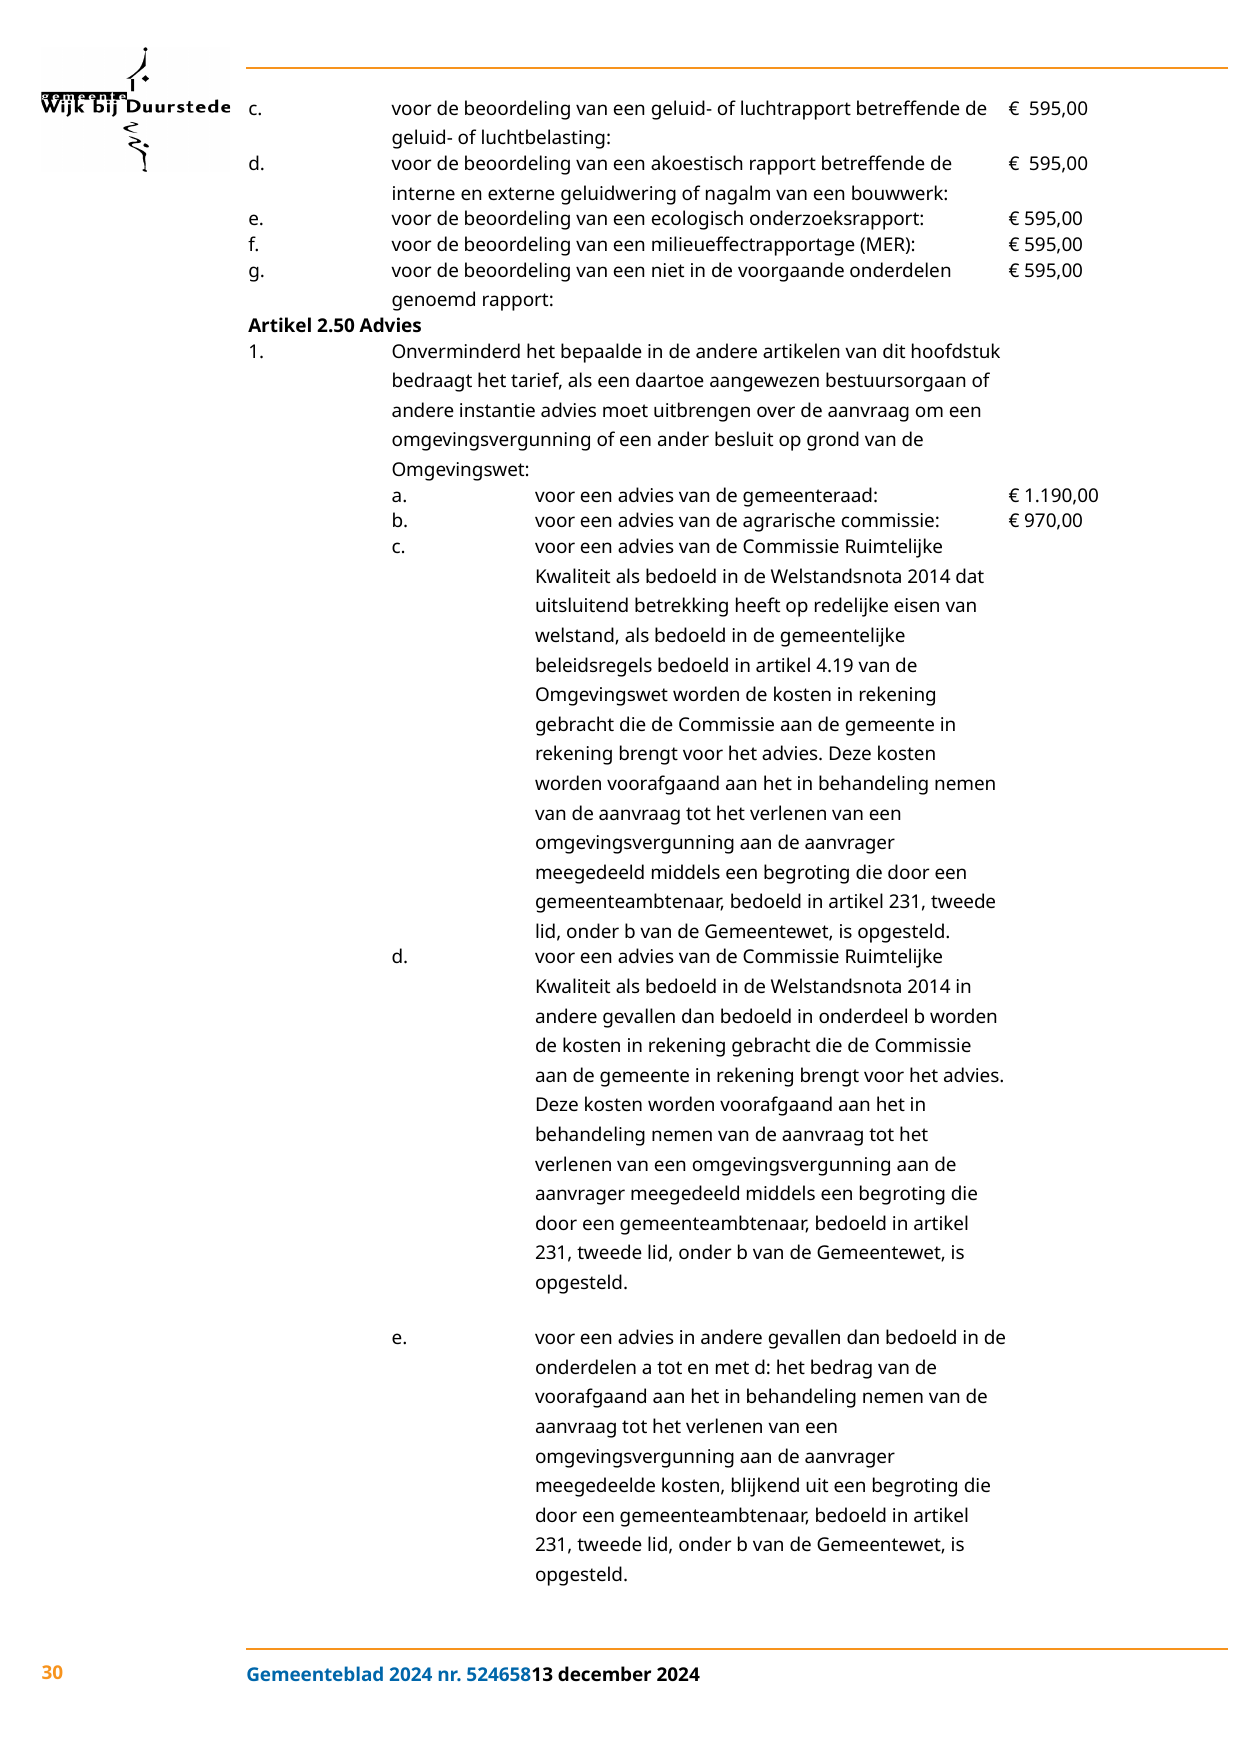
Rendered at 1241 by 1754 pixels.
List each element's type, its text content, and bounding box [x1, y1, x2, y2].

table_cell e. [391, 1325, 535, 1587]
table_cell € 595,00 [1008, 231, 1152, 257]
table_cell [248, 944, 391, 1324]
table_cell [248, 534, 391, 944]
table_cell voor de beoordeling van een ecologisch onderzoeksrapport: [391, 205, 1008, 231]
table_cell [248, 508, 391, 533]
table_cell [1008, 944, 1152, 1324]
table_cell voor de beoordeling van een milieueffectrapportage (MER): [391, 231, 1008, 257]
table_cell c. [248, 95, 391, 150]
table_cell c. [391, 534, 535, 944]
table_cell [248, 482, 391, 508]
table_cell voor een advies van de Commissie Ruimtelijke Kwaliteit als bedoeld in de Welstandsnota 2014 in andere gevallen dan bedoeld in onderdeel b worden de kosten in rekening gebracht die de Commissie aan de gemeente in rekening brengt voor het advies. Deze kosten worden voorafgaand aan het in behandeling nemen van de aanvraag tot het verlenen van een omgevingsvergunning aan de aanvrager meegedeeld middels een begroting die door een gemeenteambtenaar, bedoeld in artikel 231, tweede lid, onder b van de Gemeentewet, is opgesteld. [535, 944, 1008, 1324]
table_cell € 595,00 [1008, 150, 1152, 205]
table_cell voor de beoordeling van een geluid- of luchtrapport betreffende de geluid- of luchtbelasting: [391, 95, 1008, 150]
table_cell d. [391, 944, 535, 1324]
table_cell € 595,00 [1008, 257, 1152, 312]
table_cell € 1.190,00 [1008, 482, 1152, 508]
table_cell voor een advies van de Commissie Ruimtelijke Kwaliteit als bedoeld in de Welstandsnota 2014 dat uitsluitend betrekking heeft op redelijke eisen van welstand, als bedoeld in de gemeentelijke beleidsregels bedoeld in artikel 4.19 van de Omgevingswet worden de kosten in rekening gebracht die de Commissie aan de gemeente in rekening brengt voor het advies. Deze kosten worden voorafgaand aan het in behandeling nemen van de aanvraag tot het verlenen van een omgevingsvergunning aan de aanvrager meegedeeld middels een begroting die door een gemeenteambtenaar, bedoeld in artikel 231, tweede lid, onder b van de Gemeentewet, is opgesteld. [535, 534, 1008, 944]
table_cell voor de beoordeling van een niet in de voorgaande onderdelen genoemd rapport: [391, 257, 1008, 312]
table_cell d. [248, 150, 391, 205]
table_cell a. [391, 482, 535, 508]
table_cell voor de beoordeling van een akoestisch rapport betreffende de interne en externe geluidwering of nagalm van een bouwwerk: [391, 150, 1008, 205]
table_cell voor een advies in andere gevallen dan bedoeld in de onderdelen a tot en met d: het bedrag van de voorafgaand aan het in behandeling nemen van de aanvraag tot het verlenen van een omgevingsvergunning aan de aanvrager meegedeelde kosten, blijkend uit een begroting die door een gemeenteambtenaar, bedoeld in artikel 231, tweede lid, onder b van de Gemeentewet, is opgesteld. [535, 1325, 1008, 1587]
picture [41, 47, 231, 172]
table_cell e. [248, 205, 391, 231]
table_cell b. [391, 508, 535, 533]
table_cell voor een advies van de agrarische commissie: [535, 508, 1008, 533]
table_cell [1008, 338, 1152, 482]
table_cell voor een advies van de gemeenteraad: [535, 482, 1008, 508]
table_cell Onverminderd het bepaalde in de andere artikelen van dit hoofdstuk bedraagt het tarief, als een daartoe aangewezen bestuursorgaan of andere instantie advies moet uitbrengen over de aanvraag om een omgevingsvergunning of een ander besluit op grond van de Omgevingswet: [391, 338, 1008, 482]
table_cell f. [248, 231, 391, 257]
table_cell Artikel 2.50 Advies [248, 312, 1008, 338]
table_cell € 595,00 [1008, 95, 1152, 150]
table_cell [1008, 312, 1152, 338]
table_cell [1008, 534, 1152, 944]
table_cell g. [248, 257, 391, 312]
table_cell [1008, 1325, 1152, 1587]
table_cell € 595,00 [1008, 205, 1152, 231]
table_cell 1. [248, 338, 391, 482]
table_cell [248, 1325, 391, 1587]
table_cell € 970,00 [1008, 508, 1152, 533]
